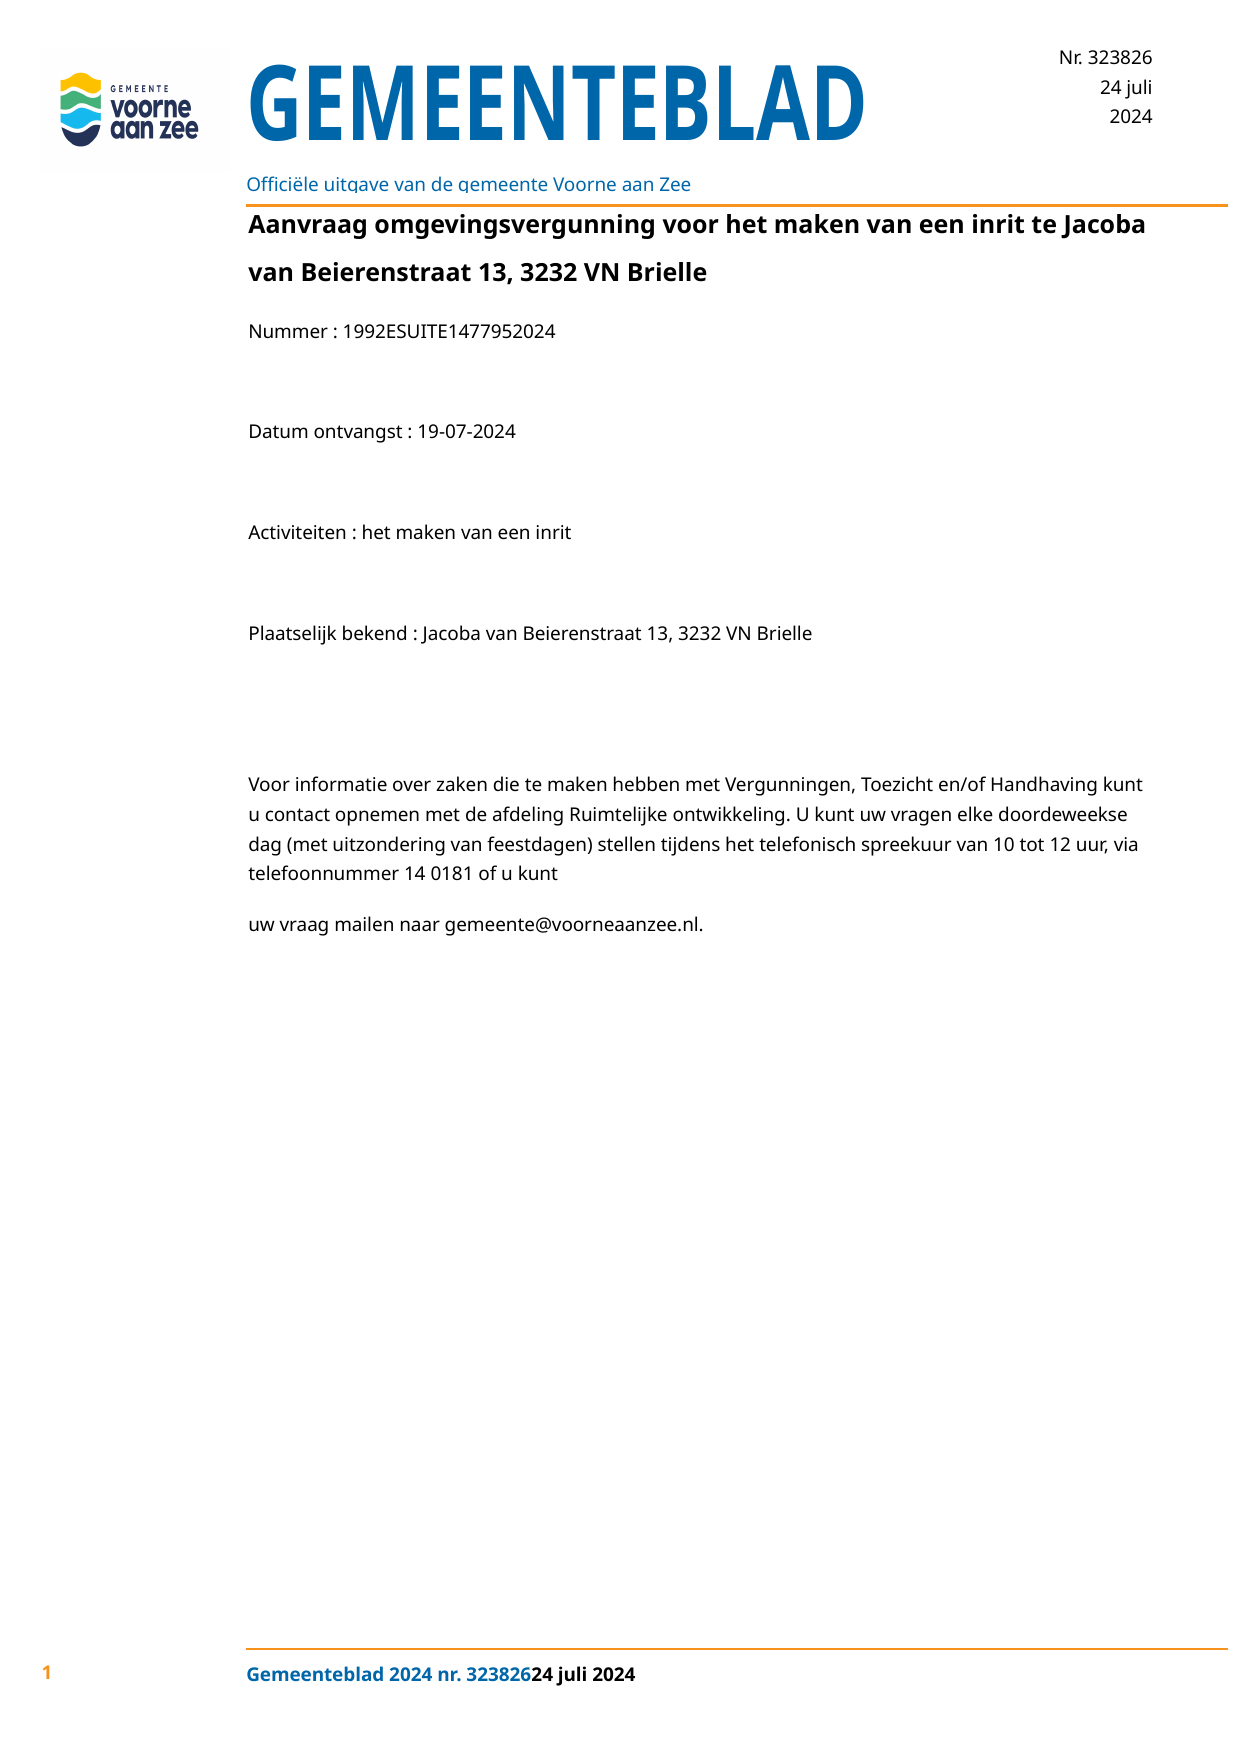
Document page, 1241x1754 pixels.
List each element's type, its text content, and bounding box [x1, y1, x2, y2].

text uw vraag mailen naar gemeente@voorneaanzee.nl. [248, 911, 1152, 937]
text Voor informatie over zaken die te maken hebben met Vergunningen, Toezicht en/of Handhaving kunt u contact opnemen met de afdeling Ruimtelijke ontwikkeling. U kunt uw vragen elke doordeweekse dag (met uitzondering van feestdagen) stellen tijdens het telefonisch spreekuur van 10 tot 12 uur, via telefoonnummer 14 0181 of u kunt [248, 772, 1152, 886]
text Nummer : 1992ESUITE1477952024 [248, 318, 1152, 344]
text Activiteiten : het maken van een inrit [248, 519, 1152, 545]
text Datum ontvangst : 19-07-2024 [248, 419, 1152, 444]
text Aanvraag omgevingsvergunning voor het maken van een inrit te Jacoba van Beierenstraat 13, 3232 VN Brielle [248, 207, 1152, 288]
text Plaatselijk bekend : Jacoba van Beierenstraat 13, 3232 VN Brielle [248, 620, 1152, 646]
picture [41, 47, 231, 172]
